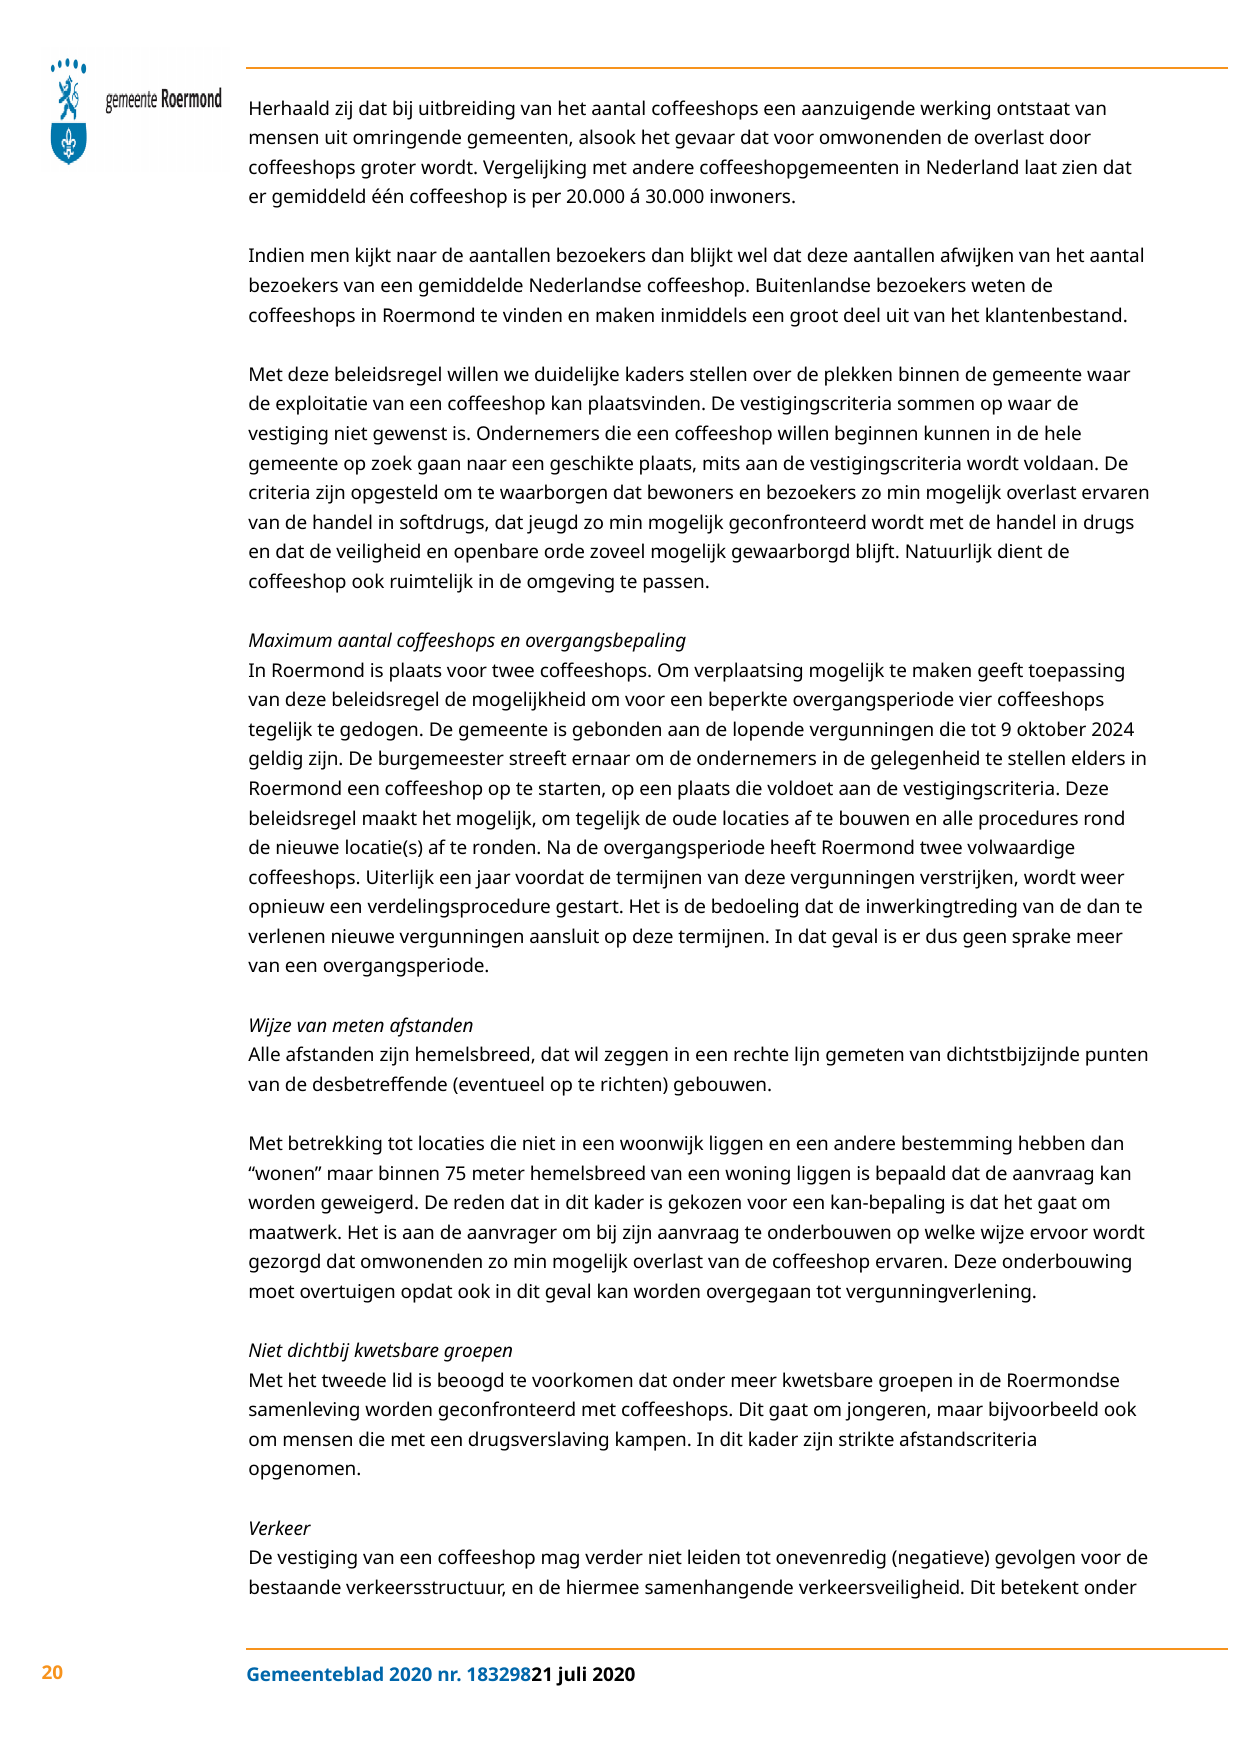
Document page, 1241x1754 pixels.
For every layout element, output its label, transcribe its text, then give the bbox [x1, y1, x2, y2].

text Met betrekking tot locaties die niet in een woonwijk liggen en een andere bestemming hebben dan “wonen” maar binnen 75 meter hemelsbreed van een woning liggen is bepaald dat de aanvraag kan worden geweigerd. De reden dat in dit kader is gekozen voor een kan-bepaling is dat het gaat om maatwerk. Het is aan de aanvrager om bij zijn aanvraag te onderbouwen op welke wijze ervoor wordt gezorgd dat omwonenden zo min mogelijk overlast van de coffeeshop ervaren. Deze onderbouwing moet overtuigen opdat ook in dit geval kan worden overgegaan tot vergunningverlening. [248, 1130, 1152, 1304]
text Met deze beleidsregel willen we duidelijke kaders stellen over de plekken binnen de gemeente waar de exploitatie van een coffeeshop kan plaatsvinden. De vestigingscriteria sommen op waar de vestiging niet gewenst is. Ondernemers die een coffeeshop willen beginnen kunnen in de hele gemeente op zoek gaan naar een geschikte plaats, mits aan de vestigingscriteria wordt voldaan. De criteria zijn opgesteld om te waarborgen dat bewoners en bezoekers zo min mogelijk overlast ervaren van de handel in softdrugs, dat jeugd zo min mogelijk geconfronteerd wordt met de handel in drugs en dat de veiligheid en openbare orde zoveel mogelijk gewaarborgd blijft. Natuurlijk dient de coffeeshop ook ruimtelijk in de omgeving te passen. [248, 361, 1152, 594]
text In Roermond is plaats voor twee coffeeshops. Om verplaatsing mogelijk te maken geeft toepassing van deze beleidsregel de mogelijkheid om voor een beperkte overgangsperiode vier coffeeshops tegelijk te gedogen. De gemeente is gebonden aan de lopende vergunningen die tot 9 oktober 2024 geldig zijn. De burgemeester streeft ernaar om de ondernemers in de gelegenheid te stellen elders in Roermond een coffeeshop op te starten, op een plaats die voldoet aan de vestigingscriteria. Deze beleidsregel maakt het mogelijk, om tegelijk de oude locaties af te bouwen en alle procedures rond de nieuwe locatie(s) af te ronden. Na de overgangsperiode heeft Roermond twee volwaardige coffeeshops. Uiterlijk een jaar voordat de termijnen van deze vergunningen verstrijken, wordt weer opnieuw een verdelingsprocedure gestart. Het is de bedoeling dat de inwerkingtreding van de dan te verlenen nieuwe vergunningen aansluit op deze termijnen. In dat geval is er dus geen sprake meer van een overgangsperiode. [248, 657, 1152, 978]
text Verkeer [248, 1515, 1152, 1541]
text Wijze van meten afstanden [248, 1012, 1152, 1038]
text Niet dichtbij kwetsbare groepen [248, 1337, 1152, 1363]
text Alle afstanden zijn hemelsbreed, dat wil zeggen in een rechte lijn gemeten van dichtstbijzijnde punten van de desbetreffende (eventueel op te richten) gebouwen. [248, 1041, 1152, 1097]
text Maximum aantal coffeeshops en overgangsbepaling [248, 627, 1152, 653]
text Indien men kijkt naar de aantallen bezoekers dan blijkt wel dat deze aantallen afwijken van het aantal bezoekers van een gemiddelde Nederlandse coffeeshop. Buitenlandse bezoekers weten de coffeeshops in Roermond te vinden en maken inmiddels een groot deel uit van het klantenbestand. [248, 243, 1152, 328]
picture [41, 47, 231, 172]
text De vestiging van een coffeeshop mag verder niet leiden tot onevenredig (negatieve) gevolgen voor de bestaande verkeersstructuur, en de hiermee samenhangende verkeersveiligheid. Dit betekent onder [248, 1544, 1152, 1600]
text Met het tweede lid is beoogd te voorkomen dat onder meer kwetsbare groepen in de Roermondse samenleving worden geconfronteerd met coffeeshops. Dit gaat om jongeren, maar bijvoorbeeld ook om mensen die met een drugsverslaving kampen. In dit kader zijn strikte afstandscriteria opgenomen. [248, 1367, 1152, 1481]
text Herhaald zij dat bij uitbreiding van het aantal coffeeshops een aanzuigende werking ontstaat van mensen uit omringende gemeenten, alsook het gevaar dat voor omwonenden de overlast door coffeeshops groter wordt. Vergelijking met andere coffeeshopgemeenten in Nederland laat zien dat er gemiddeld één coffeeshop is per 20.000 á 30.000 inwoners. [248, 95, 1152, 209]
